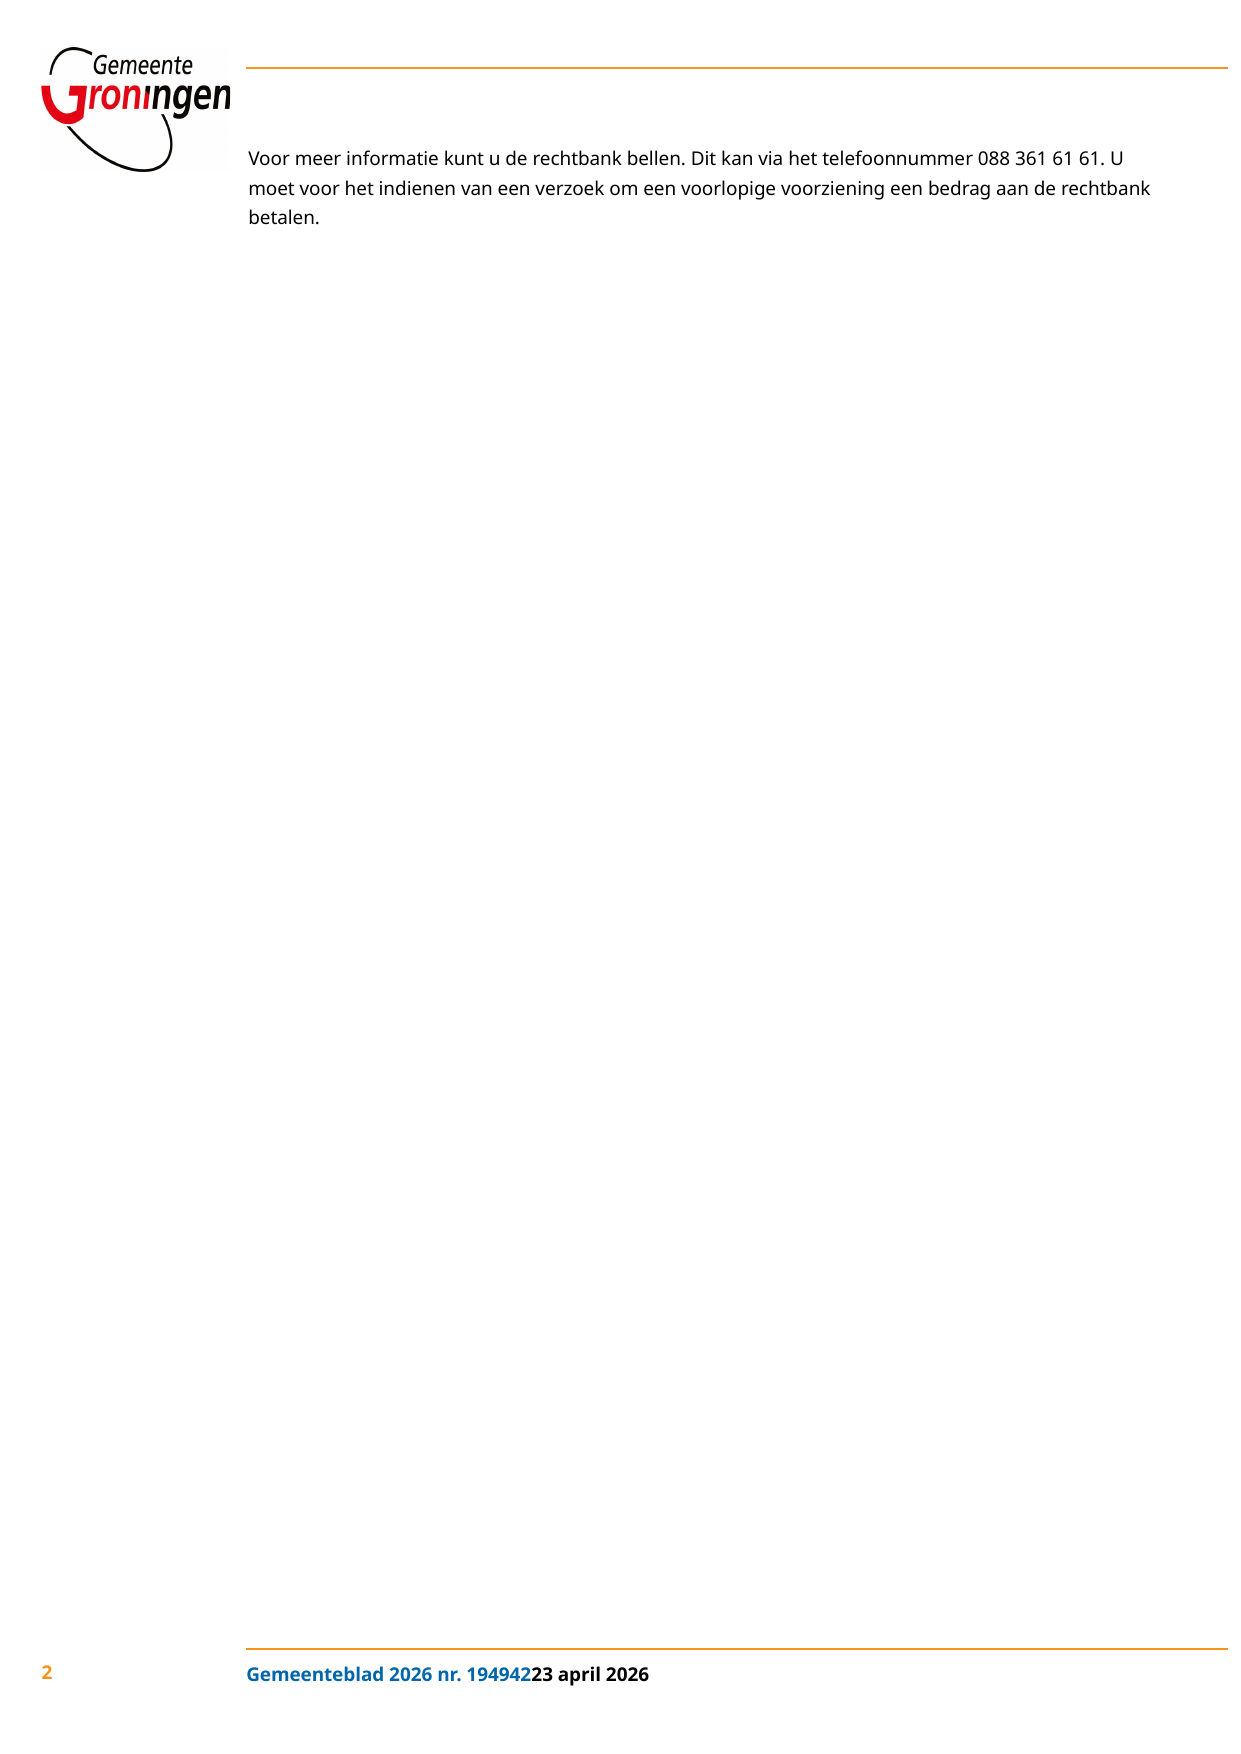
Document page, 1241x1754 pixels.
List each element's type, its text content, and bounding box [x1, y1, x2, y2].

picture [41, 47, 231, 172]
text Voor meer informatie kunt u de rechtbank bellen. Dit kan via het telefoonnummer 088 361 61 61. U moet voor het indienen van een verzoek om een voorlopige voorziening een bedrag aan de rechtbank betalen. [248, 145, 1152, 230]
